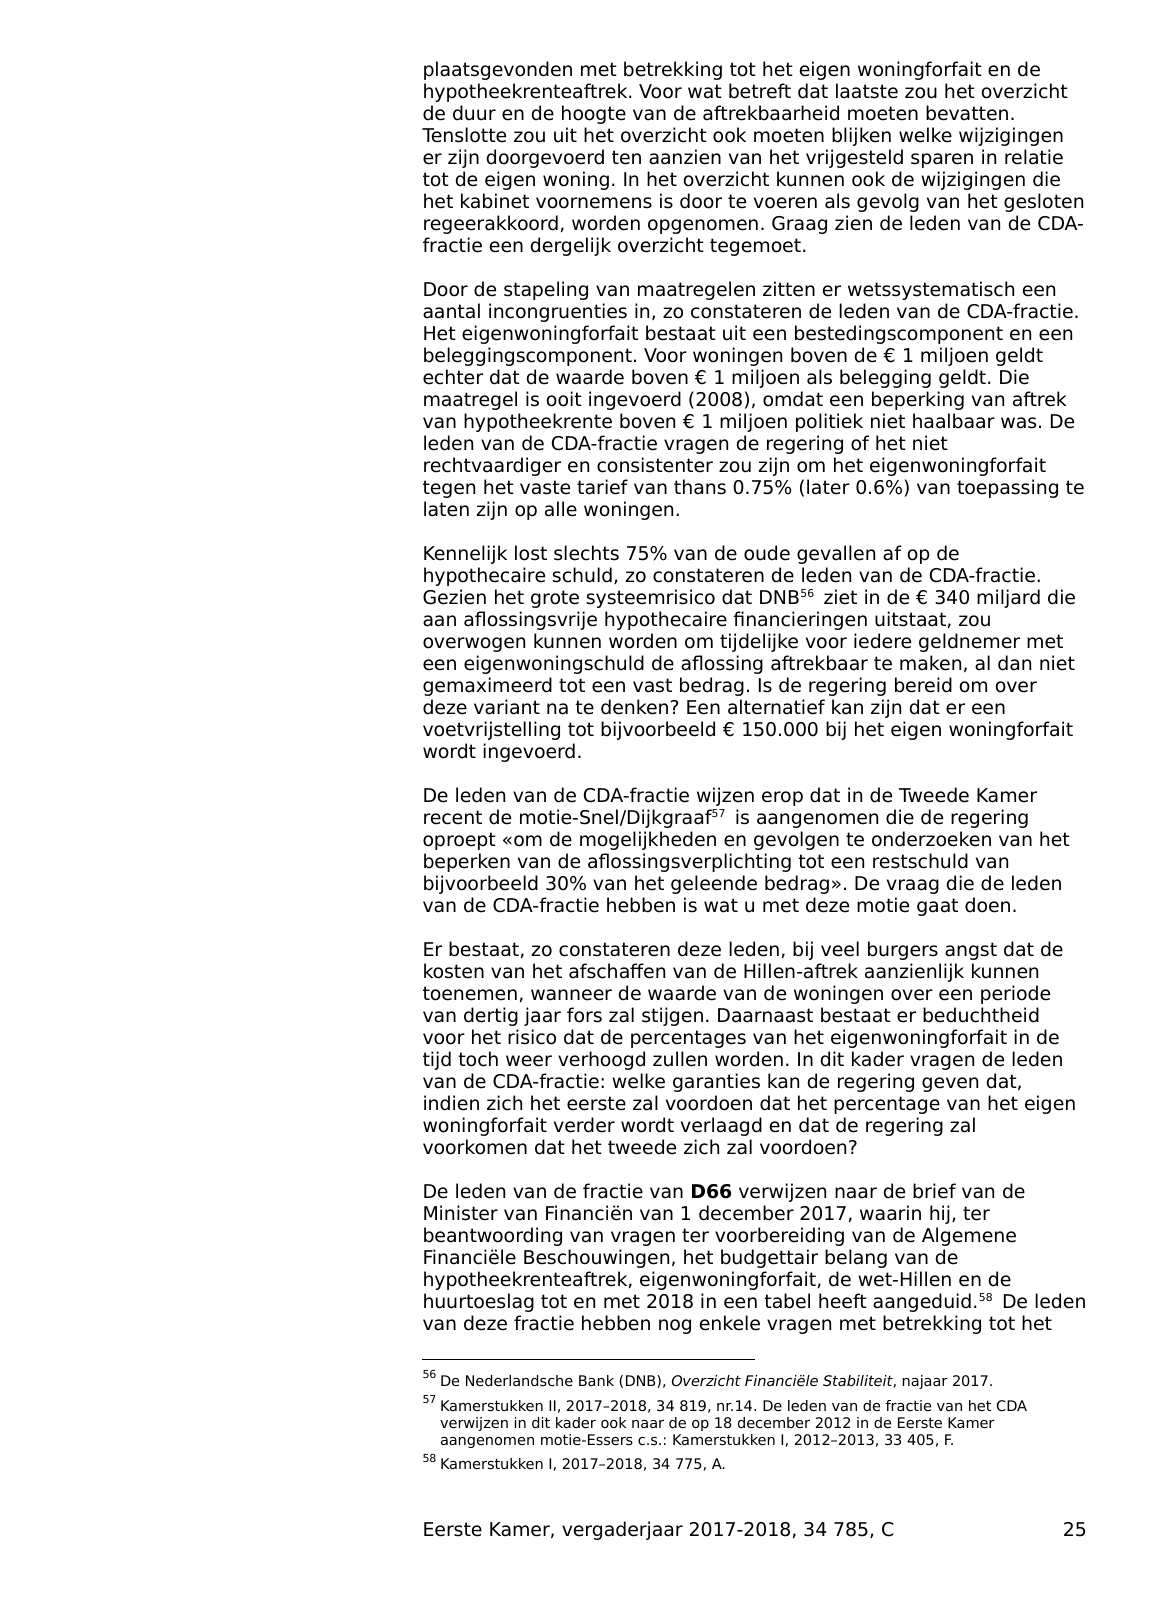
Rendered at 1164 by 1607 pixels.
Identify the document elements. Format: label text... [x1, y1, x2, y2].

text De Nederlandsche Bank (DNB), Overzicht Financiële Stabiliteit, najaar 2017. [422, 1368, 1087, 1391]
text De leden van de fractie van D66 verwijzen naar de brief van de Minister van Financiën van 1 december 2017, waarin hij, ter beantwoording van vragen ter voorbereiding van de Algemene Financiële Beschouwingen, het budgettair belang van de hypotheekrenteaftrek, eigenwoningforfait, de wet-Hillen en de huurtoeslag tot en met 2018 in een tabel heeft aangeduid. De leden van deze fractie hebben nog enkele vragen met betrekking tot het [422, 1181, 1087, 1335]
text Kennelijk lost slechts 75% van de oude gevallen af op de hypothecaire schuld, zo constateren de leden van de CDA-fractie. Gezien het grote systeemrisico dat DNB ziet in de € 340 miljard die aan aflossingsvrije hypothecaire financieringen uitstaat, zou overwogen kunnen worden om tijdelijke voor iedere geldnemer met een eigenwoningschuld de aflossing aftrekbaar te maken, al dan niet gemaximeerd tot een vast bedrag. Is de regering bereid om over deze variant na te denken? Een alternatief kan zijn dat er een voetvrijstelling tot bijvoorbeeld € 150.000 bij het eigen woningforfait wordt ingevoerd. [422, 543, 1087, 763]
text Kamerstukken II, 2017–2018, 34 819, nr.14. De leden van de fractie van het CDA verwijzen in dit kader ook naar de op 18 december 2012 in de Eerste Kamer aangenomen motie-Essers c.s.: Kamerstukken I, 2012–2013, 33 405, F. [422, 1393, 1087, 1449]
text Kamerstukken I, 2017–2018, 34 775, A. [422, 1452, 1087, 1474]
text Door de stapeling van maatregelen zitten er wetssystematisch een aantal incongruenties in, zo constateren de leden van de CDA-fractie. Het eigenwoningforfait bestaat uit een bestedingscomponent en een beleggingscomponent. Voor woningen boven de € 1 miljoen geldt echter dat de waarde boven € 1 miljoen als belegging geldt. Die maatregel is ooit ingevoerd (2008), omdat een beperking van aftrek van hypotheekrente boven € 1 miljoen politiek niet haalbaar was. De leden van de CDA-fractie vragen de regering of het niet rechtvaardiger en consistenter zou zijn om het eigenwoningforfait tegen het vaste tarief van thans 0.75% (later 0.6%) van toepassing te laten zijn op alle woningen. [422, 279, 1087, 521]
text De leden van de CDA-fractie wijzen erop dat in de Tweede Kamer recent de motie-Snel/Dijkgraaf is aangenomen die de regering oproept «om de mogelijkheden en gevolgen te onderzoeken van het beperken van de aflossingsverplichting tot een restschuld van bijvoorbeeld 30% van het geleende bedrag». De vraag die de leden van de CDA-fractie hebben is wat u met deze motie gaat doen. [422, 785, 1087, 917]
text plaatsgevonden met betrekking tot het eigen woningforfait en de hypotheekrenteaftrek. Voor wat betreft dat laatste zou het overzicht de duur en de hoogte van de aftrekbaarheid moeten bevatten. Tenslotte zou uit het overzicht ook moeten blijken welke wijzigingen er zijn doorgevoerd ten aanzien van het vrijgesteld sparen in relatie tot de eigen woning. In het overzicht kunnen ook de wijzigingen die het kabinet voornemens is door te voeren als gevolg van het gesloten regeerakkoord, worden opgenomen. Graag zien de leden van de CDA-fractie een dergelijk overzicht tegemoet. [422, 59, 1087, 257]
text Er bestaat, zo constateren deze leden, bij veel burgers angst dat de kosten van het afschaffen van de Hillen-aftrek aanzienlijk kunnen toenemen, wanneer de waarde van de woningen over een periode van dertig jaar fors zal stijgen. Daarnaast bestaat er beduchtheid voor het risico dat de percentages van het eigenwoningforfait in de tijd toch weer verhoogd zullen worden. In dit kader vragen de leden van de CDA-fractie: welke garanties kan de regering geven dat, indien zich het eerste zal voordoen dat het percentage van het eigen woningforfait verder wordt verlaagd en dat de regering zal voorkomen dat het tweede zich zal voordoen? [422, 939, 1087, 1159]
